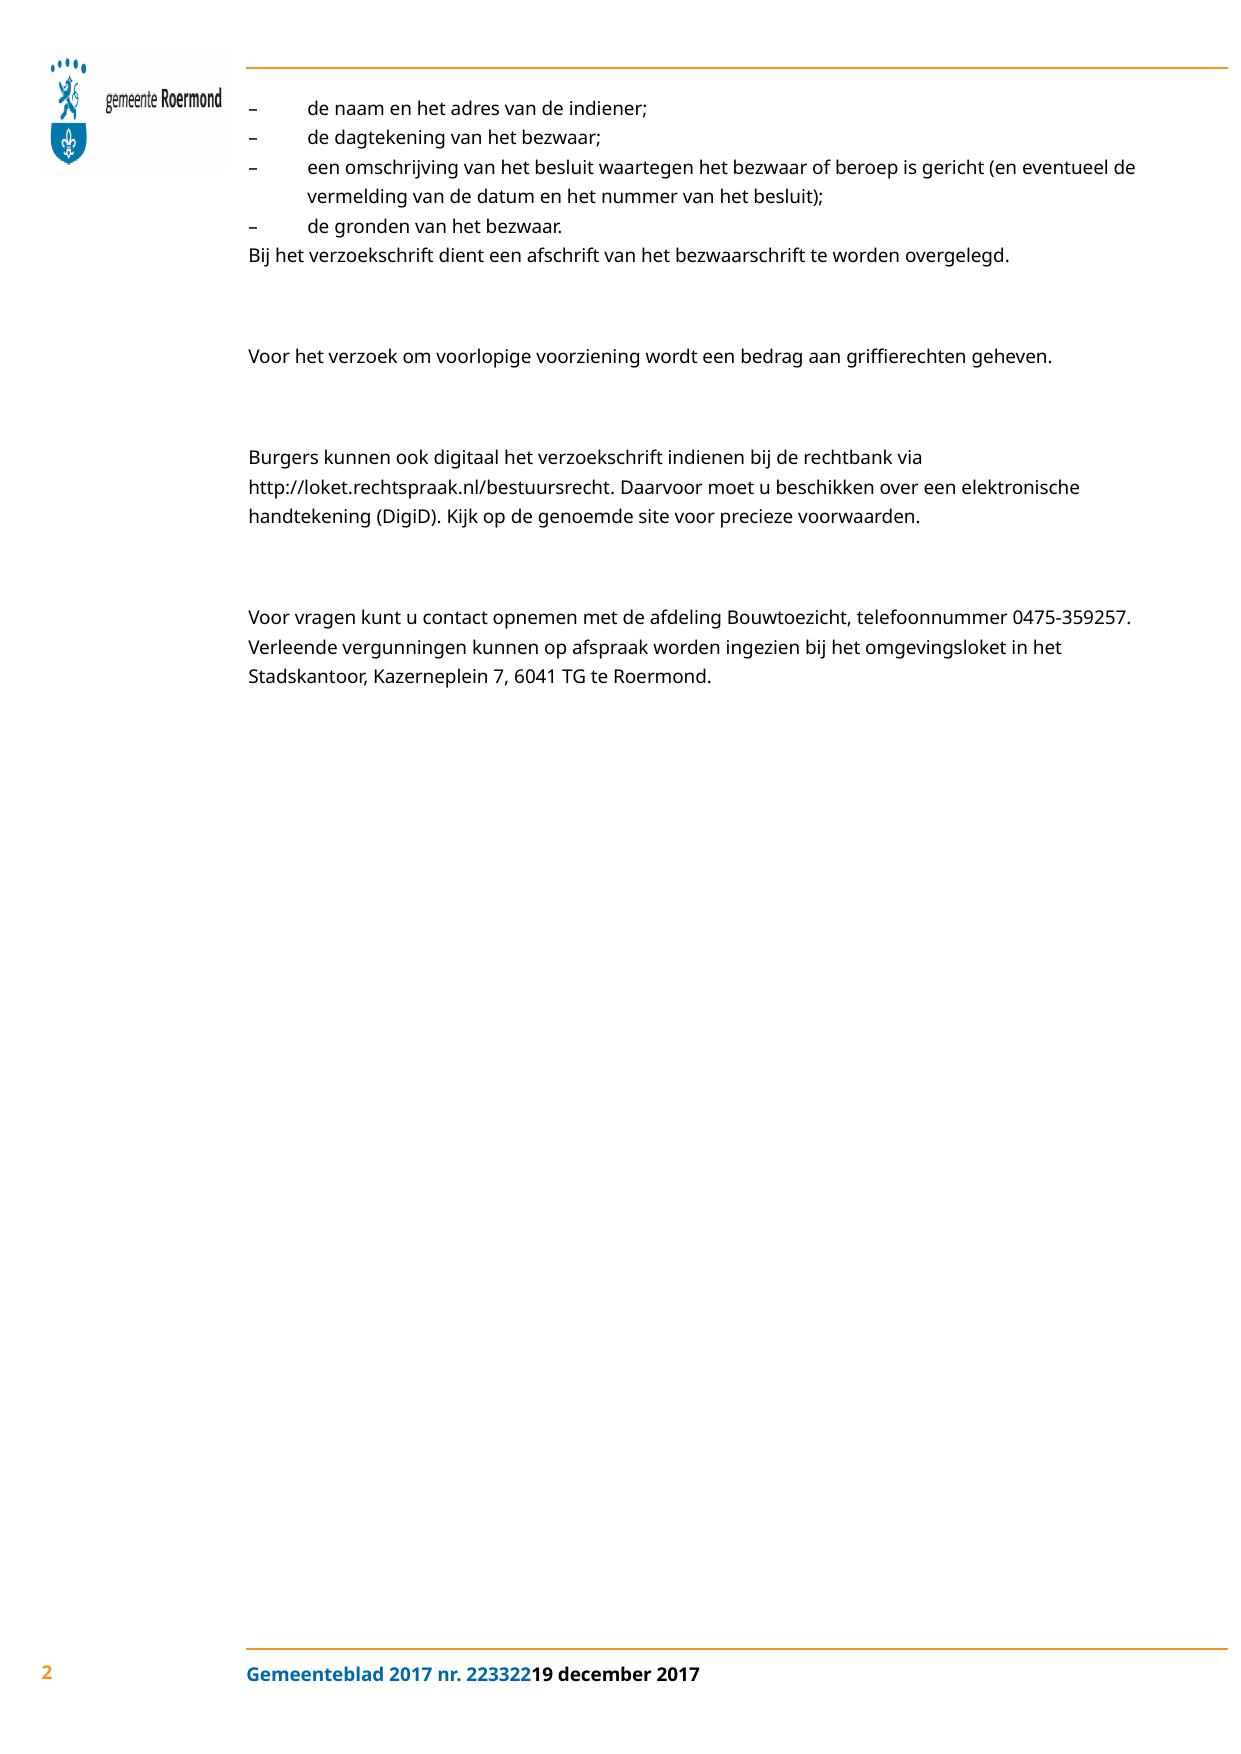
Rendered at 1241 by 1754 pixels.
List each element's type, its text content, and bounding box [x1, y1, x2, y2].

text Burgers kunnen ook digitaal het verzoekschrift indienen bij de rechtbank via http://loket.rechtspraak.nl/bestuursrecht. Daarvoor moet u beschikken over een elektronische handtekening (DigiD). Kijk op de genoemde site voor precieze voorwaarden. [248, 444, 1152, 529]
text Bij het verzoekschrift dient een afschrift van het bezwaarschrift te worden overgelegd. [248, 243, 1152, 268]
picture [41, 47, 231, 172]
list een omschrijving van het besluit waartegen het bezwaar of beroep is gericht (en eventueel de vermelding van de datum en het nummer van het besluit); [248, 154, 1152, 209]
list de naam en het adres van de indiener; [248, 95, 1152, 121]
list de dagtekening van het bezwaar; [248, 124, 1152, 150]
text Voor vragen kunt u contact opnemen met de afdeling Bouwtoezicht, telefoonnummer 0475-359257. Verleende vergunningen kunnen op afspraak worden ingezien bij het omgevingsloket in het Stadskantoor, Kazerneplein 7, 6041 TG te Roermond. [248, 604, 1152, 689]
text Voor het verzoek om voorlopige voorziening wordt een bedrag aan griffierechten geheven. [248, 343, 1152, 369]
list de gronden van het bezwaar. [248, 213, 1152, 239]
